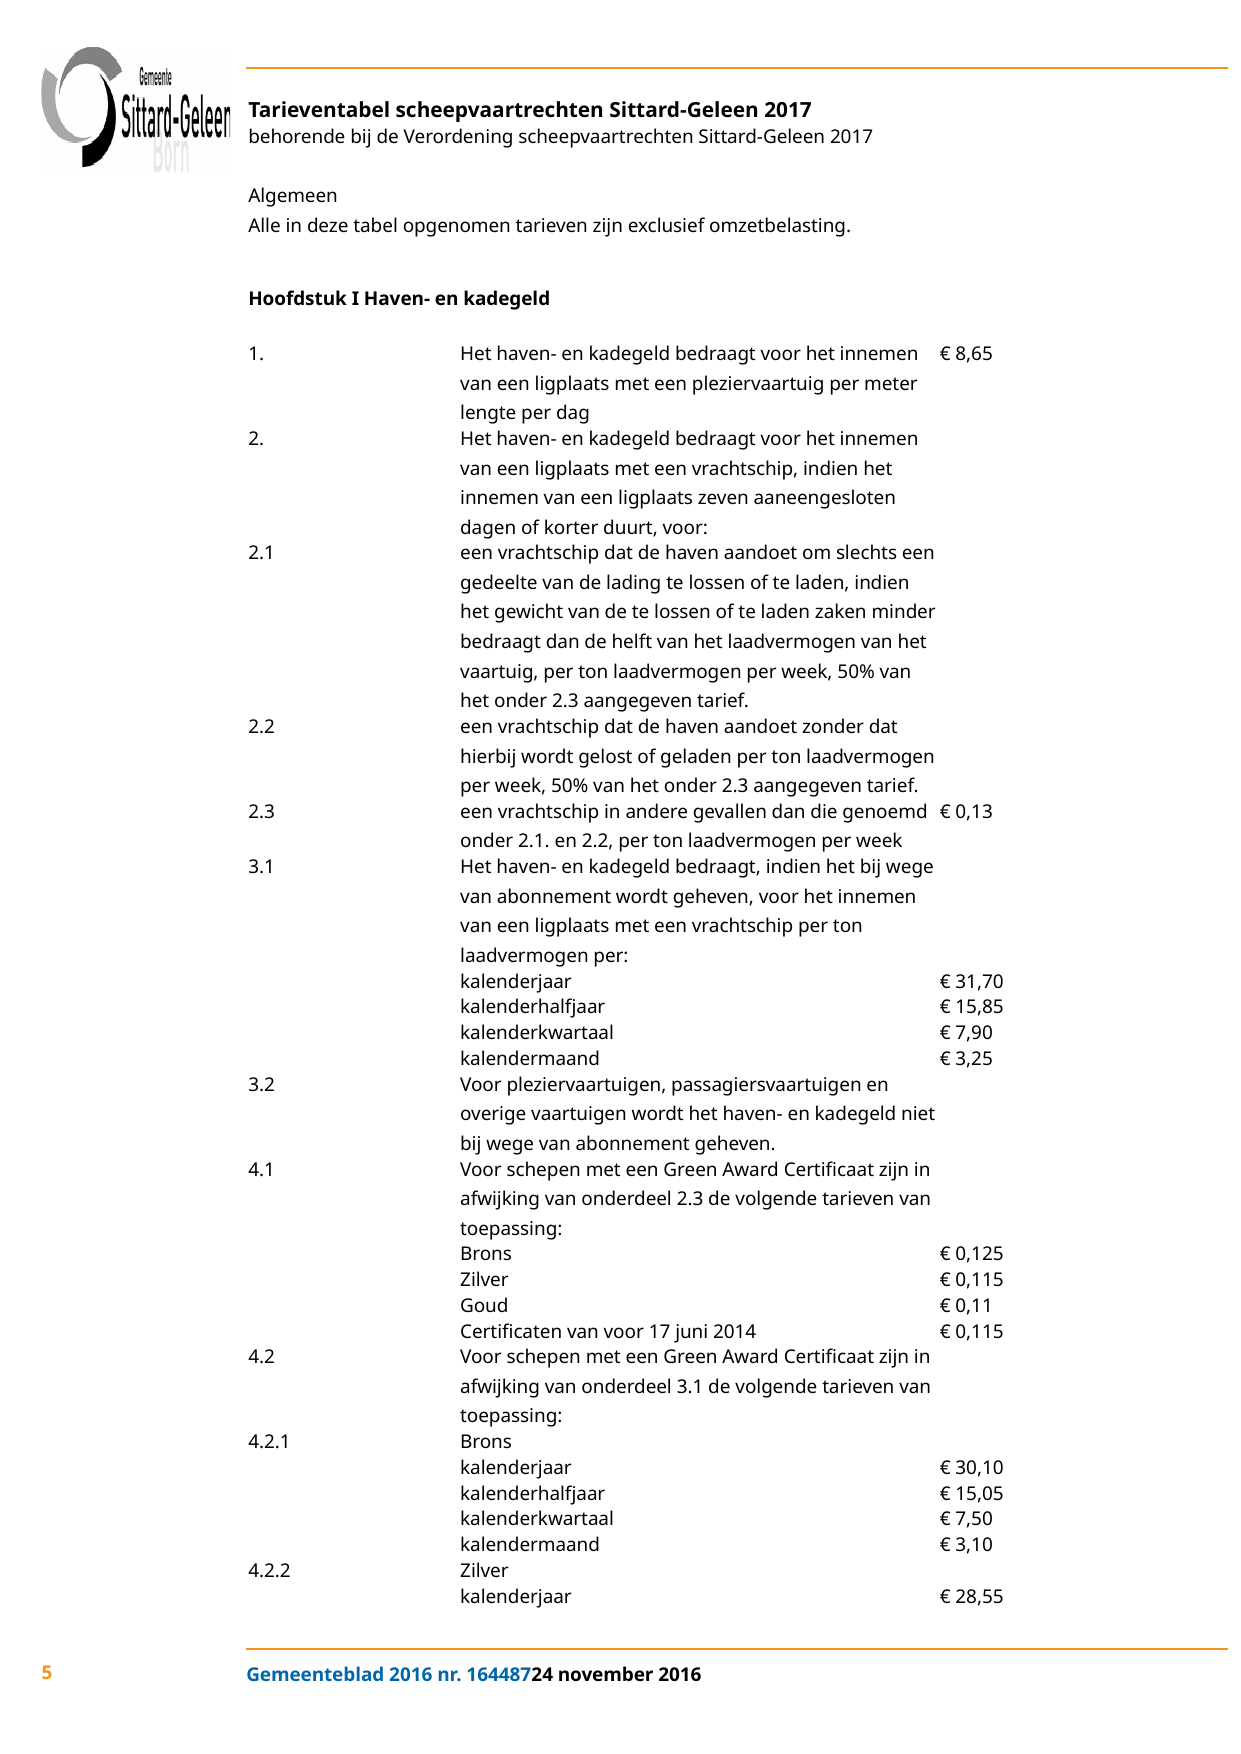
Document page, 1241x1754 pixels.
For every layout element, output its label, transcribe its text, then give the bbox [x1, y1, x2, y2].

table_cell Zilver [460, 1557, 939, 1583]
table_cell [248, 1480, 460, 1506]
table_cell € 15,85 [940, 994, 1152, 1019]
table_cell [248, 1531, 460, 1557]
table_cell een vrachtschip in andere gevallen dan die genoemd onder 2.1. en 2.2, per ton laadvermogen per week [460, 798, 939, 853]
table_cell Voor schepen met een Green Award Certificaat zijn in afwijking van onderdeel 2.3 de volgende tarieven van toepassing: [460, 1156, 939, 1241]
table_cell € 31,70 [940, 968, 1152, 994]
table_cell 2.2 [248, 713, 460, 798]
table_cell kalendermaand [460, 1531, 939, 1557]
table_cell [940, 713, 1152, 798]
table_cell kalenderjaar [460, 1583, 939, 1608]
table_cell een vrachtschip dat de haven aandoet om slechts een gedeelte van de lading te lossen of te laden, indien het gewicht van de te lossen of te laden zaken minder bedraagt dan de helft van het laadvermogen van het vaartuig, per ton laadvermogen per week, 50% van het onder 2.3 aangegeven tarief. [460, 540, 939, 713]
table_cell € 3,10 [940, 1531, 1152, 1557]
table_cell € 0,13 [940, 798, 1152, 853]
table_cell kalenderkwartaal [460, 1019, 939, 1045]
table_cell [940, 854, 1152, 968]
table_header € 8,65 [940, 340, 1152, 425]
table_cell [248, 1292, 460, 1318]
table_cell 2.3 [248, 798, 460, 853]
table_header 1. [248, 340, 460, 425]
table_cell [940, 1429, 1152, 1454]
table_cell [248, 1266, 460, 1292]
table_cell € 0,125 [940, 1241, 1152, 1266]
table_cell [940, 540, 1152, 713]
table_cell € 7,50 [940, 1506, 1152, 1531]
table_cell Brons [460, 1241, 939, 1266]
table_cell kalenderjaar [460, 1454, 939, 1480]
table_cell [940, 1156, 1152, 1241]
text Tarieventabel scheepvaartrechten Sittard-Geleen 2017 [248, 95, 1152, 123]
table_cell € 15,05 [940, 1480, 1152, 1506]
table_cell 4.1 [248, 1156, 460, 1241]
table_header Het haven- en kadegeld bedraagt voor het innemen van een ligplaats met een pleziervaartuig per meter lengte per dag [460, 340, 939, 425]
table_cell [248, 968, 460, 994]
table_cell Voor schepen met een Green Award Certificaat zijn in afwijking van onderdeel 3.1 de volgende tarieven van toepassing: [460, 1344, 939, 1428]
table_cell € 0,115 [940, 1318, 1152, 1343]
text behorende bij de Verordening scheepvaartrechten Sittard-Geleen 2017 [248, 123, 1152, 149]
table_cell [248, 1241, 460, 1266]
table_cell [248, 1454, 460, 1480]
table_cell € 30,10 [940, 1454, 1152, 1480]
table_cell Certificaten van voor 17 juni 2014 [460, 1318, 939, 1343]
picture [41, 47, 231, 172]
table_cell kalenderkwartaal [460, 1506, 939, 1531]
table_cell [940, 1344, 1152, 1428]
table_cell [248, 1583, 460, 1608]
table_cell € 0,115 [940, 1266, 1152, 1292]
table_cell Zilver [460, 1266, 939, 1292]
table_cell [940, 1557, 1152, 1583]
table_cell [248, 994, 460, 1019]
table_cell 3.2 [248, 1071, 460, 1156]
table_cell 4.2.1 [248, 1429, 460, 1454]
table_cell 4.2 [248, 1344, 460, 1428]
table_cell kalendermaand [460, 1045, 939, 1071]
table_cell € 0,11 [940, 1292, 1152, 1318]
table_cell Het haven- en kadegeld bedraagt voor het innemen van een ligplaats met een vrachtschip, indien het innemen van een ligplaats zeven aaneengesloten dagen of korter duurt, voor: [460, 425, 939, 539]
table_cell Brons [460, 1429, 939, 1454]
table_cell 2.1 [248, 540, 460, 713]
table_cell 4.2.2 [248, 1557, 460, 1583]
table_cell € 3,25 [940, 1045, 1152, 1071]
text Hoofdstuk I Haven- en kadegeld [248, 285, 1152, 311]
text Alle in deze tabel opgenomen tarieven zijn exclusief omzetbelasting. [248, 212, 1152, 238]
table_cell [940, 1071, 1152, 1156]
table_cell [248, 1506, 460, 1531]
table_cell € 7,90 [940, 1019, 1152, 1045]
table_cell [248, 1045, 460, 1071]
table_cell kalenderhalfjaar [460, 994, 939, 1019]
table_cell [248, 1019, 460, 1045]
table_cell Het haven- en kadegeld bedraagt, indien het bij wege van abonnement wordt geheven, voor het innemen van een ligplaats met een vrachtschip per ton laadvermogen per: [460, 854, 939, 968]
text Algemeen [248, 182, 1152, 208]
table_cell kalenderhalfjaar [460, 1480, 939, 1506]
table_cell Goud [460, 1292, 939, 1318]
table_cell [248, 1318, 460, 1343]
table_cell 2. [248, 425, 460, 539]
table_cell Voor pleziervaartuigen, passagiersvaartuigen en overige vaartuigen wordt het haven- en kadegeld niet bij wege van abonnement geheven. [460, 1071, 939, 1156]
table_cell kalenderjaar [460, 968, 939, 994]
table_cell € 28,55 [940, 1583, 1152, 1608]
table_cell 3.1 [248, 854, 460, 968]
table_cell een vrachtschip dat de haven aandoet zonder dat hierbij wordt gelost of geladen per ton laadvermogen per week, 50% van het onder 2.3 aangegeven tarief. [460, 713, 939, 798]
table_cell [940, 425, 1152, 539]
